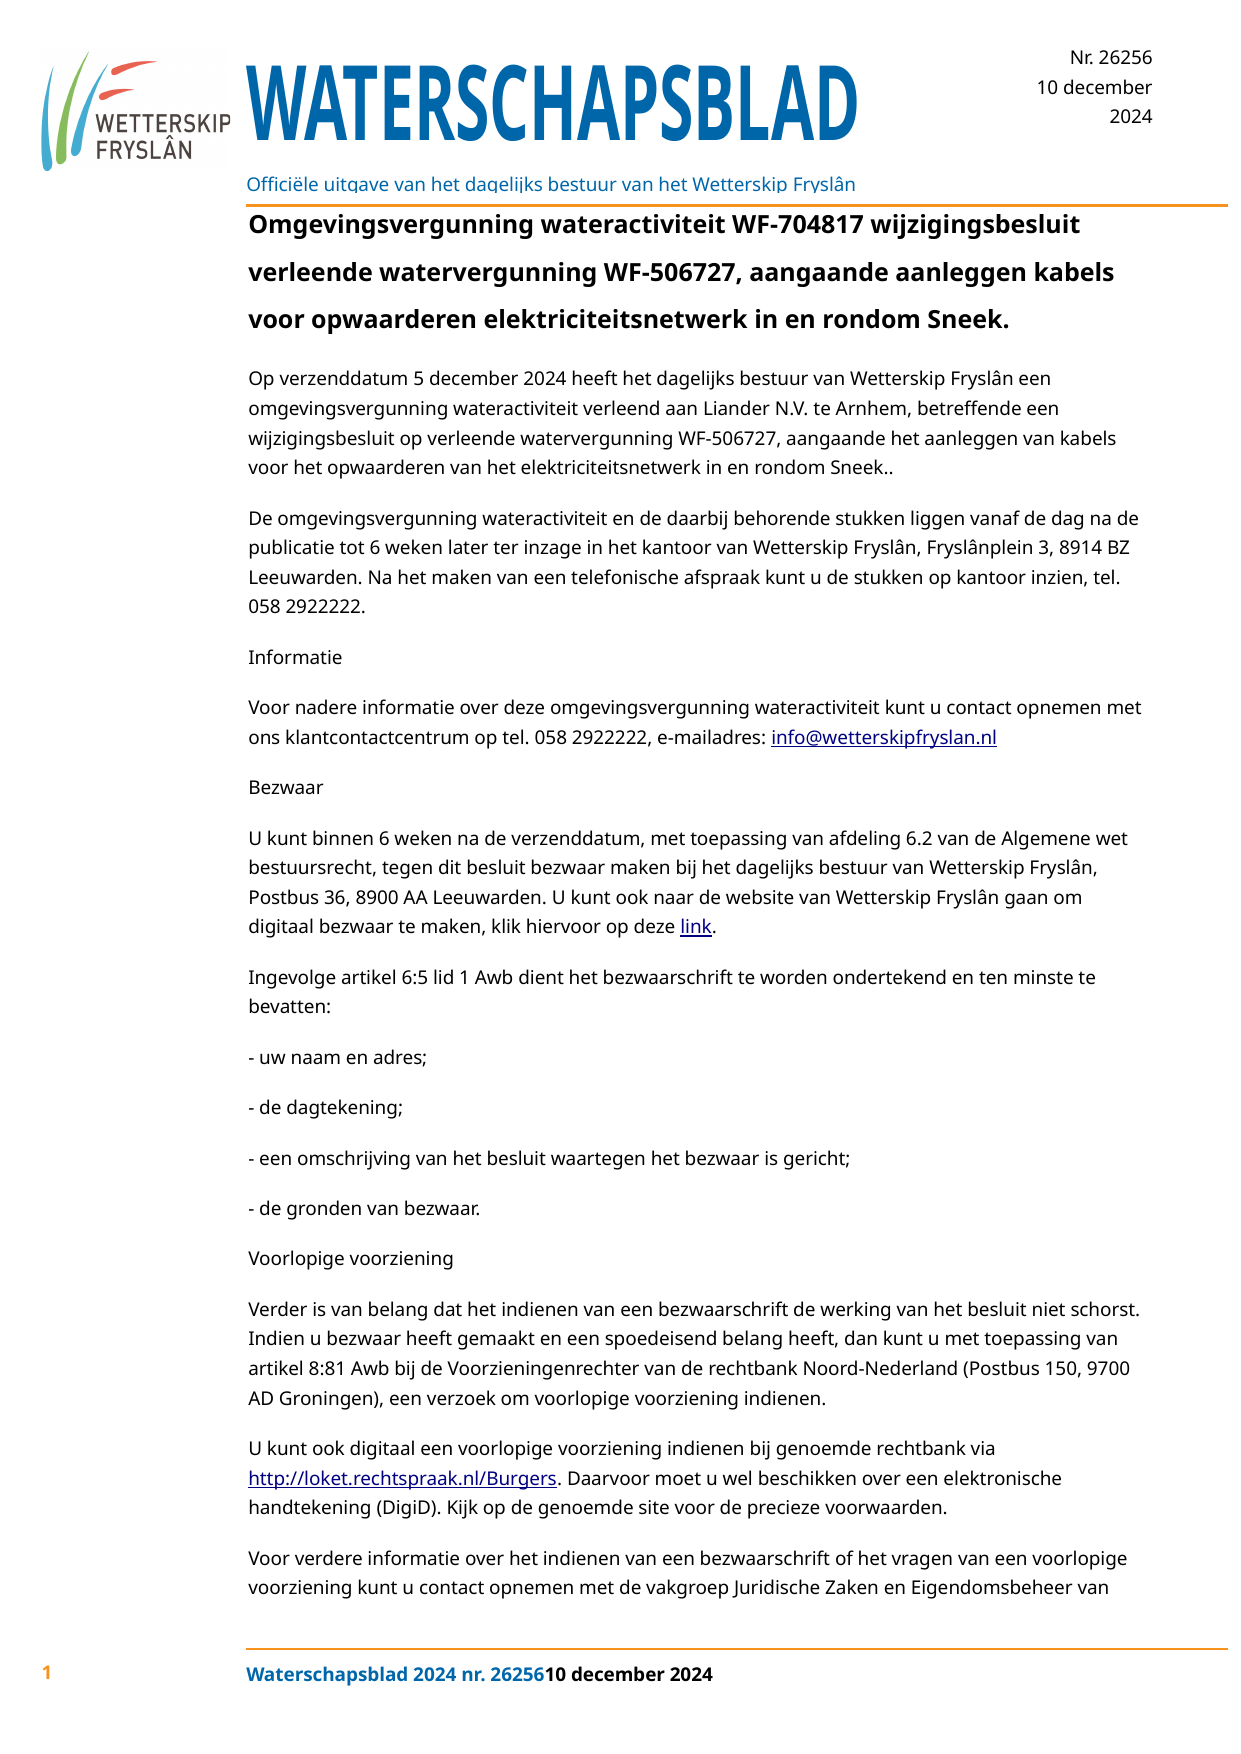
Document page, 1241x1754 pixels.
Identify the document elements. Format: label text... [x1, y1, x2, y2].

text Bezwaar [248, 774, 1152, 800]
text Omgevingsvergunning wateractiviteit WF-704817 wijzigingsbesluit verleende watervergunning WF-506727, aangaande aanleggen kabels voor opwaarderen elektriciteitsnetwerk in en rondom Sneek. [248, 207, 1152, 336]
text De omgevingsvergunning wateractiviteit en de daarbij behorende stukken liggen vanaf de dag na de publicatie tot 6 weken later ter inzage in het kantoor van Wetterskip Fryslân, Fryslânplein 3, 8914 BZ Leeuwarden. Na het maken van een telefonische afspraak kunt u de stukken op kantoor inzien, tel. 058 2922222. [248, 505, 1152, 619]
text Voorlopige voorziening [248, 1246, 1152, 1271]
text Op verzenddatum 5 december 2024 heeft het dagelijks bestuur van Wetterskip Fryslân een omgevingsvergunning wateractiviteit verleend aan Liander N.V. te Arnhem, betreffende een wijzigingsbesluit op verleende watervergunning WF-506727, aangaande het aanleggen van kabels voor het opwaarderen van het elektriciteitsnetwerk in en rondom Sneek.. [248, 366, 1152, 480]
text Ingevolge artikel 6:5 lid 1 Awb dient het bezwaarschrift te worden ondertekend en ten minste te bevatten: [248, 964, 1152, 1019]
text - uw naam en adres; [248, 1044, 1152, 1069]
text - de gronden van bezwaar. [248, 1195, 1152, 1221]
text Verder is van belang dat het indienen van een bezwaarschrift de werking van het besluit niet schorst. Indien u bezwaar heeft gemaakt en een spoedeisend belang heeft, dan kunt u met toepassing van artikel 8:81 Awb bij de Voorzieningenrechter van de rechtbank Noord-Nederland (Postbus 150, 9700 AD Groningen), een verzoek om voorlopige voorziening indienen. [248, 1296, 1152, 1410]
text Voor nadere informatie over deze omgevingsvergunning wateractiviteit kunt u contact opnemen met ons klantcontactcentrum op tel. 058 2922222, e-mailadres: info@wetterskipfryslan.nl [248, 694, 1152, 749]
text Voor verdere informatie over het indienen van een bezwaarschrift of het vragen van een voorlopige voorziening kunt u contact opnemen met de vakgroep Juridische Zaken en Eigendomsbeheer van [248, 1545, 1152, 1600]
text U kunt ook digitaal een voorlopige voorziening indienen bij genoemde rechtbank via http://loket.rechtspraak.nl/Burgers. Daarvoor moet u wel beschikken over een elektronische handtekening (DigiD). Kijk op de genoemde site voor de precieze voorwaarden. [248, 1435, 1152, 1520]
text - een omschrijving van het besluit waartegen het bezwaar is gericht; [248, 1145, 1152, 1170]
text Informatie [248, 644, 1152, 669]
picture [41, 47, 231, 172]
text U kunt binnen 6 weken na de verzenddatum, met toepassing van afdeling 6.2 van de Algemene wet bestuursrecht, tegen dit besluit bezwaar maken bij het dagelijks bestuur van Wetterskip Fryslân, Postbus 36, 8900 AA Leeuwarden. U kunt ook naar de website van Wetterskip Fryslân gaan om digitaal bezwaar te maken, klik hiervoor op deze link. [248, 825, 1152, 939]
text - de dagtekening; [248, 1094, 1152, 1120]
